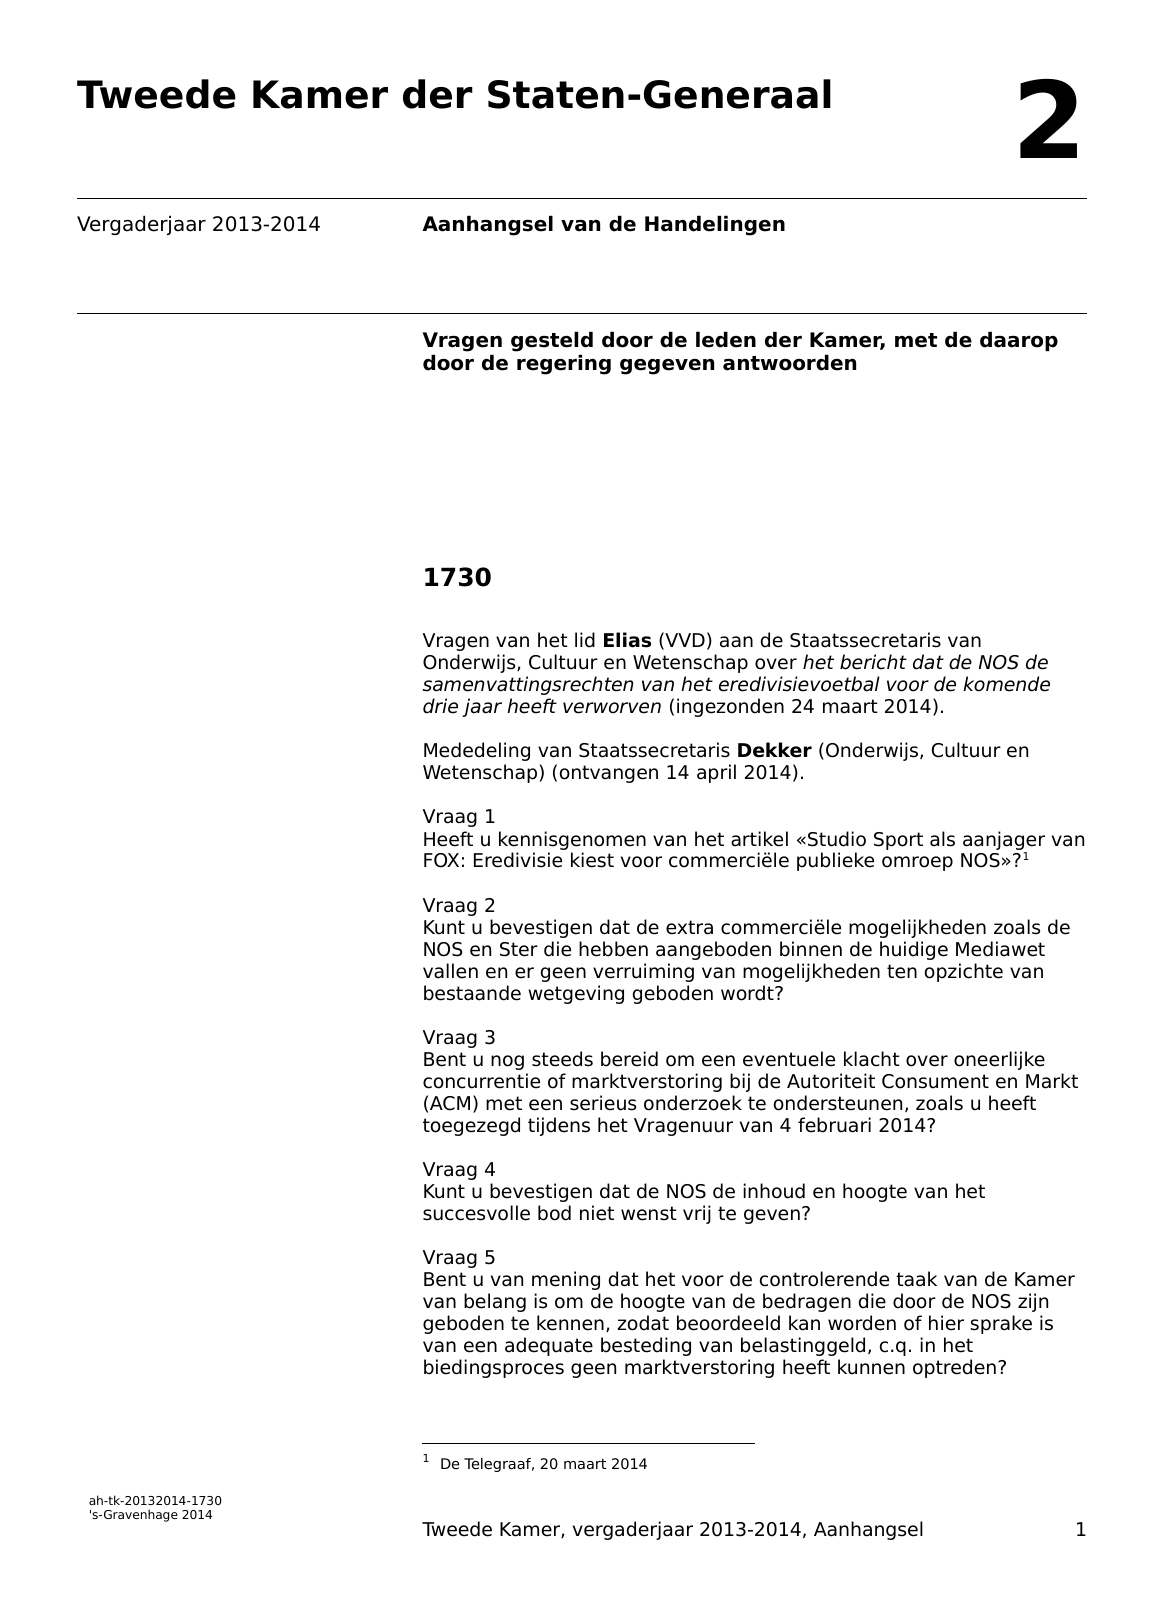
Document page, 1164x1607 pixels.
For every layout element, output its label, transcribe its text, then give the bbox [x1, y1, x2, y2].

text Bent u nog steeds bereid om een eventuele klacht over oneerlijke concurrentie of marktverstoring bij de Autoriteit Consument en Markt (ACM) met een serieus onderzoek te ondersteunen, zoals u heeft toegezegd tijdens het Vragenuur van 4 februari 2014? [422, 1049, 1087, 1137]
text Kunt u bevestigen dat de NOS de inhoud en hoogte van het succesvolle bod niet wenst vrij te geven? [422, 1181, 1087, 1225]
text Vraag 1 [422, 806, 1087, 828]
text ah-tk-20132014-1730 [88, 1494, 323, 1508]
text Bent u van mening dat het voor de controlerende taak van de Kamer van belang is om de hoogte van de bedragen die door de NOS zijn geboden te kennen, zodat beoordeeld kan worden of hier sprake is van een adequate besteding van belastinggeld, c.q. in het biedingsproces geen marktverstoring heeft kunnen optreden? [422, 1269, 1087, 1379]
table_cell Aanhangsel van de Handelingen [422, 199, 1087, 313]
table_cell [77, 314, 422, 375]
text 's-Gravenhage 2014 [88, 1508, 323, 1522]
text Vraag 5 [422, 1247, 1087, 1269]
table_header 2 [886, 59, 1087, 198]
text Vraag 4 [422, 1159, 1087, 1181]
text Vraag 3 [422, 1027, 1087, 1049]
text Vragen van het lid Elias (VVD) aan de Staatssecretaris van Onderwijs, Cultuur en Wetenschap over het bericht dat de NOS de samenvattingsrechten van het eredivisievoetbal voor de komende drie jaar heeft verworven (ingezonden 24 maart 2014). [422, 630, 1087, 718]
table_header Tweede Kamer der Staten-Generaal [77, 59, 886, 198]
text Kunt u bevestigen dat de extra commerciële mogelijkheden zoals de NOS en Ster die hebben aangeboden binnen de huidige Mediawet vallen en er geen verruiming van mogelijkheden ten opzichte van bestaande wetgeving geboden wordt? [422, 917, 1087, 1004]
text Vraag 2 [422, 894, 1087, 917]
text Mededeling van Staatssecretaris Dekker (Onderwijs, Cultuur en Wetenschap) (ontvangen 14 april 2014). [422, 740, 1087, 784]
text 1730 [422, 563, 1087, 592]
table_cell Vergaderjaar 2013-2014 [77, 199, 422, 313]
text Heeft u kennisgenomen van het artikel «Studio Sport als aanjager van FOX: Eredivisie kiest voor commerciële publieke omroep NOS»? [422, 828, 1087, 872]
table_cell Vragen gesteld door de leden der Kamer, met de daarop door de regering gegeven antwoorden [422, 314, 1087, 375]
text De Telegraaf, 20 maart 2014 [422, 1452, 1087, 1474]
